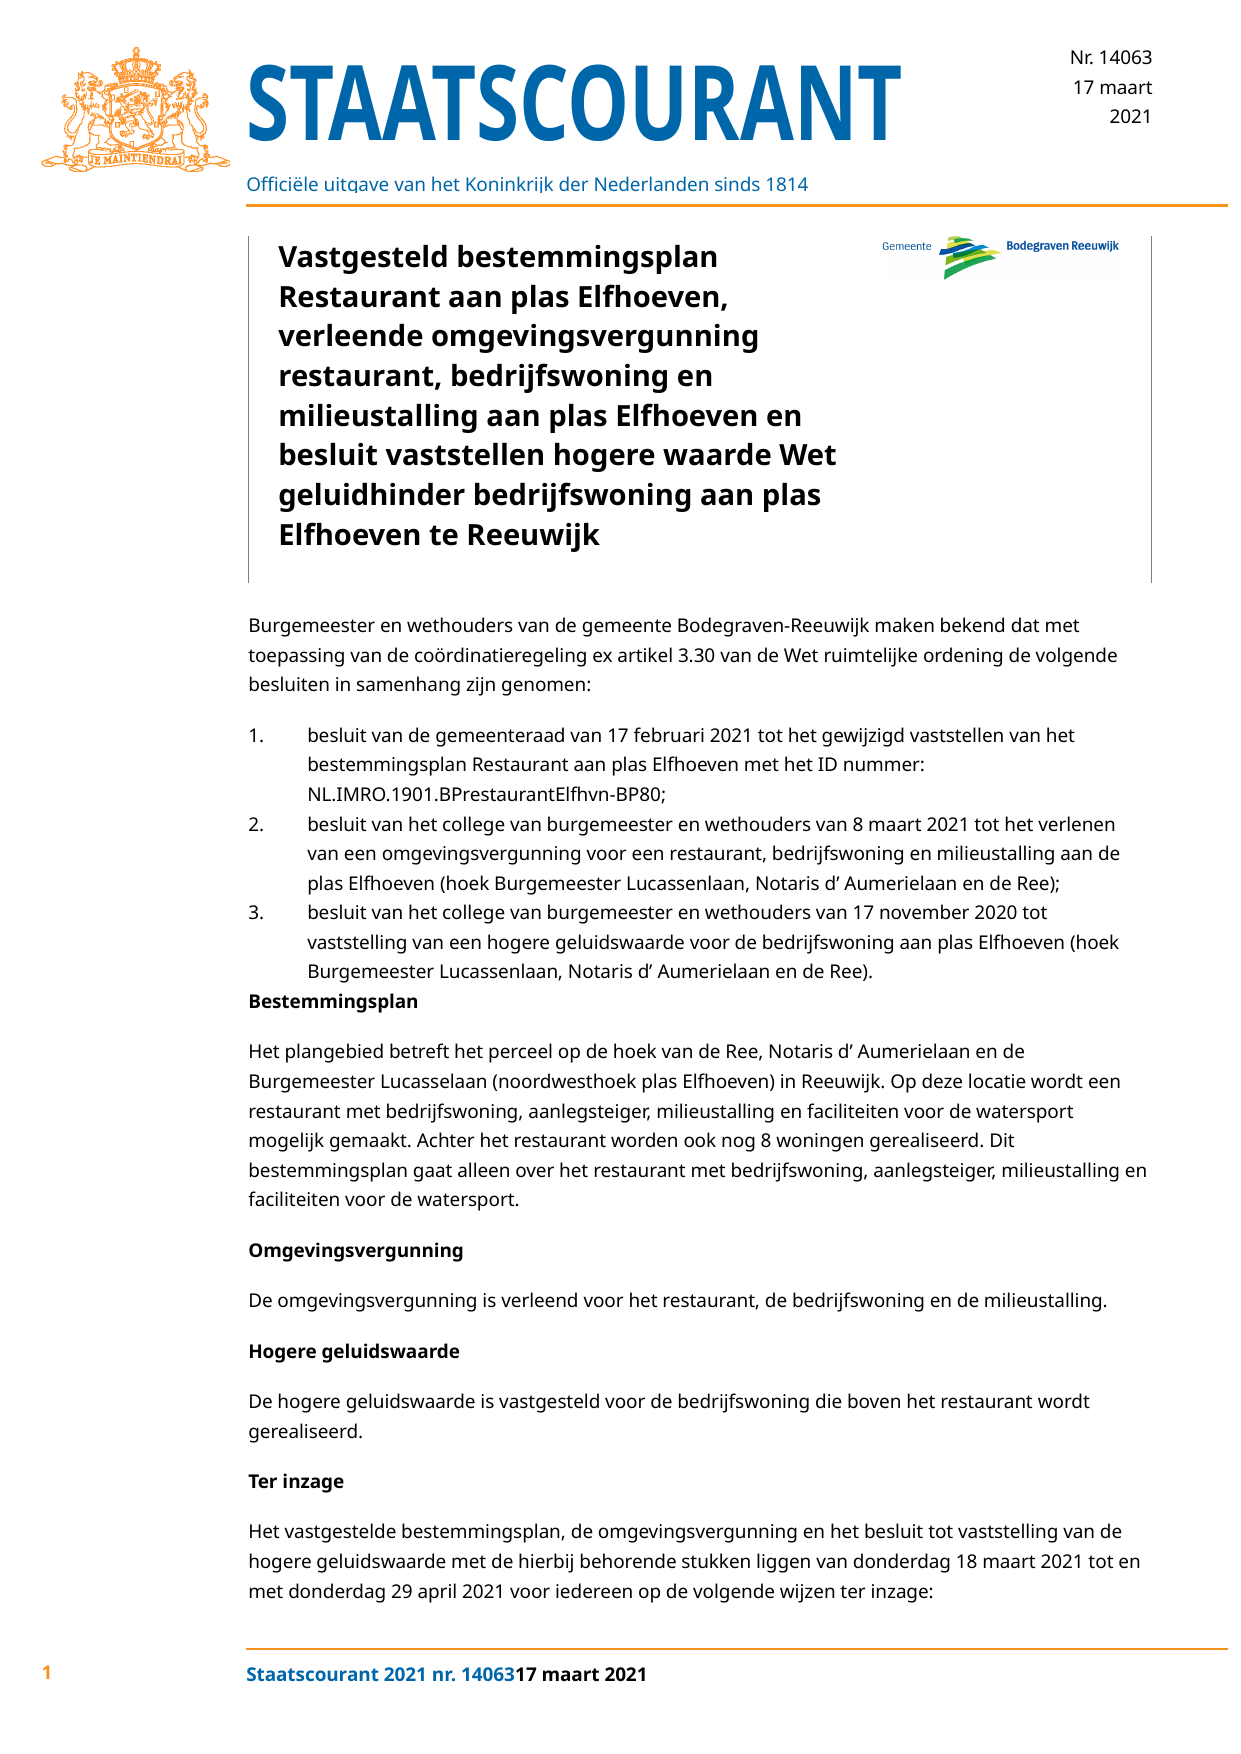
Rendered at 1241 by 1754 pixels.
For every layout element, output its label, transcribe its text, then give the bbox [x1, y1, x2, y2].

text Hogere geluidswaarde [248, 1338, 1152, 1363]
picture [882, 236, 1119, 280]
list besluit van het college van burgemeester en wethouders van 17 november 2020 tot vaststelling van een hogere geluidswaarde voor de bedrijfswoning aan plas Elfhoeven (hoek Burgemeester Lucassenlaan, Notaris d’ Aumerielaan en de Ree). [248, 899, 1152, 984]
text Bestemmingsplan [248, 988, 1152, 1014]
text De omgevingsvergunning is verleend voor het restaurant, de bedrijfswoning en de milieustalling. [248, 1287, 1152, 1313]
text Omgevingsvergunning [248, 1237, 1152, 1263]
picture [41, 47, 231, 172]
text De hogere geluidswaarde is vastgesteld voor de bedrijfswoning die boven het restaurant wordt gerealiseerd. [248, 1388, 1152, 1443]
text Het plangebied betreft het perceel op de hoek van de Ree, Notaris d’ Aumerielaan en de Burgemeester Lucasselaan (noordwesthoek plas Elfhoeven) in Reeuwijk. Op deze locatie wordt een restaurant met bedrijfswoning, aanlegsteiger, milieustalling en faciliteiten voor de watersport mogelijk gemaakt. Achter het restaurant worden ook nog 8 woningen gerealiseerd. Dit bestemmingsplan gaat alleen over het restaurant met bedrijfswoning, aanlegsteiger, milieustalling en faciliteiten voor de watersport. [248, 1039, 1152, 1212]
text Ter inzage [248, 1468, 1152, 1494]
text Burgemeester en wethouders van de gemeente Bodegraven-Reeuwijk maken bekend dat met toepassing van de coördinatieregeling ex artikel 3.30 van de Wet ruimtelijke ordening de volgende besluiten in samenhang zijn genomen: [248, 612, 1152, 697]
text Het vastgestelde bestemmingsplan, de omgevingsvergunning en het besluit tot vaststelling van de hogere geluidswaarde met de hierbij behorende stukken liggen van donderdag 18 maart 2021 tot en met donderdag 29 april 2021 voor iedereen op de volgende wijzen ter inzage: [248, 1519, 1152, 1603]
table_header [850, 236, 1151, 583]
list besluit van de gemeenteraad van 17 februari 2021 tot het gewijzigd vaststellen van het bestemmingsplan Restaurant aan plas Elfhoeven met het ID nummer: NL.IMRO.1901.BPrestaurantElfhvn-BP80; [248, 722, 1152, 807]
list besluit van het college van burgemeester en wethouders van 8 maart 2021 tot het verlenen van een omgevingsvergunning voor een restaurant, bedrijfswoning en milieustalling aan de plas Elfhoeven (hoek Burgemeester Lucassenlaan, Notaris d’ Aumerielaan en de Ree); [248, 811, 1152, 896]
table_header Vastgesteld bestemmingsplan Restaurant aan plas Elfhoeven, verleende omgevingsvergunning restaurant, bedrijfswoning en milieustalling aan plas Elfhoeven en besluit vaststellen hogere waarde Wet geluidhinder bedrijfswoning aan plas Elfhoeven te Reeuwijk [249, 236, 850, 583]
